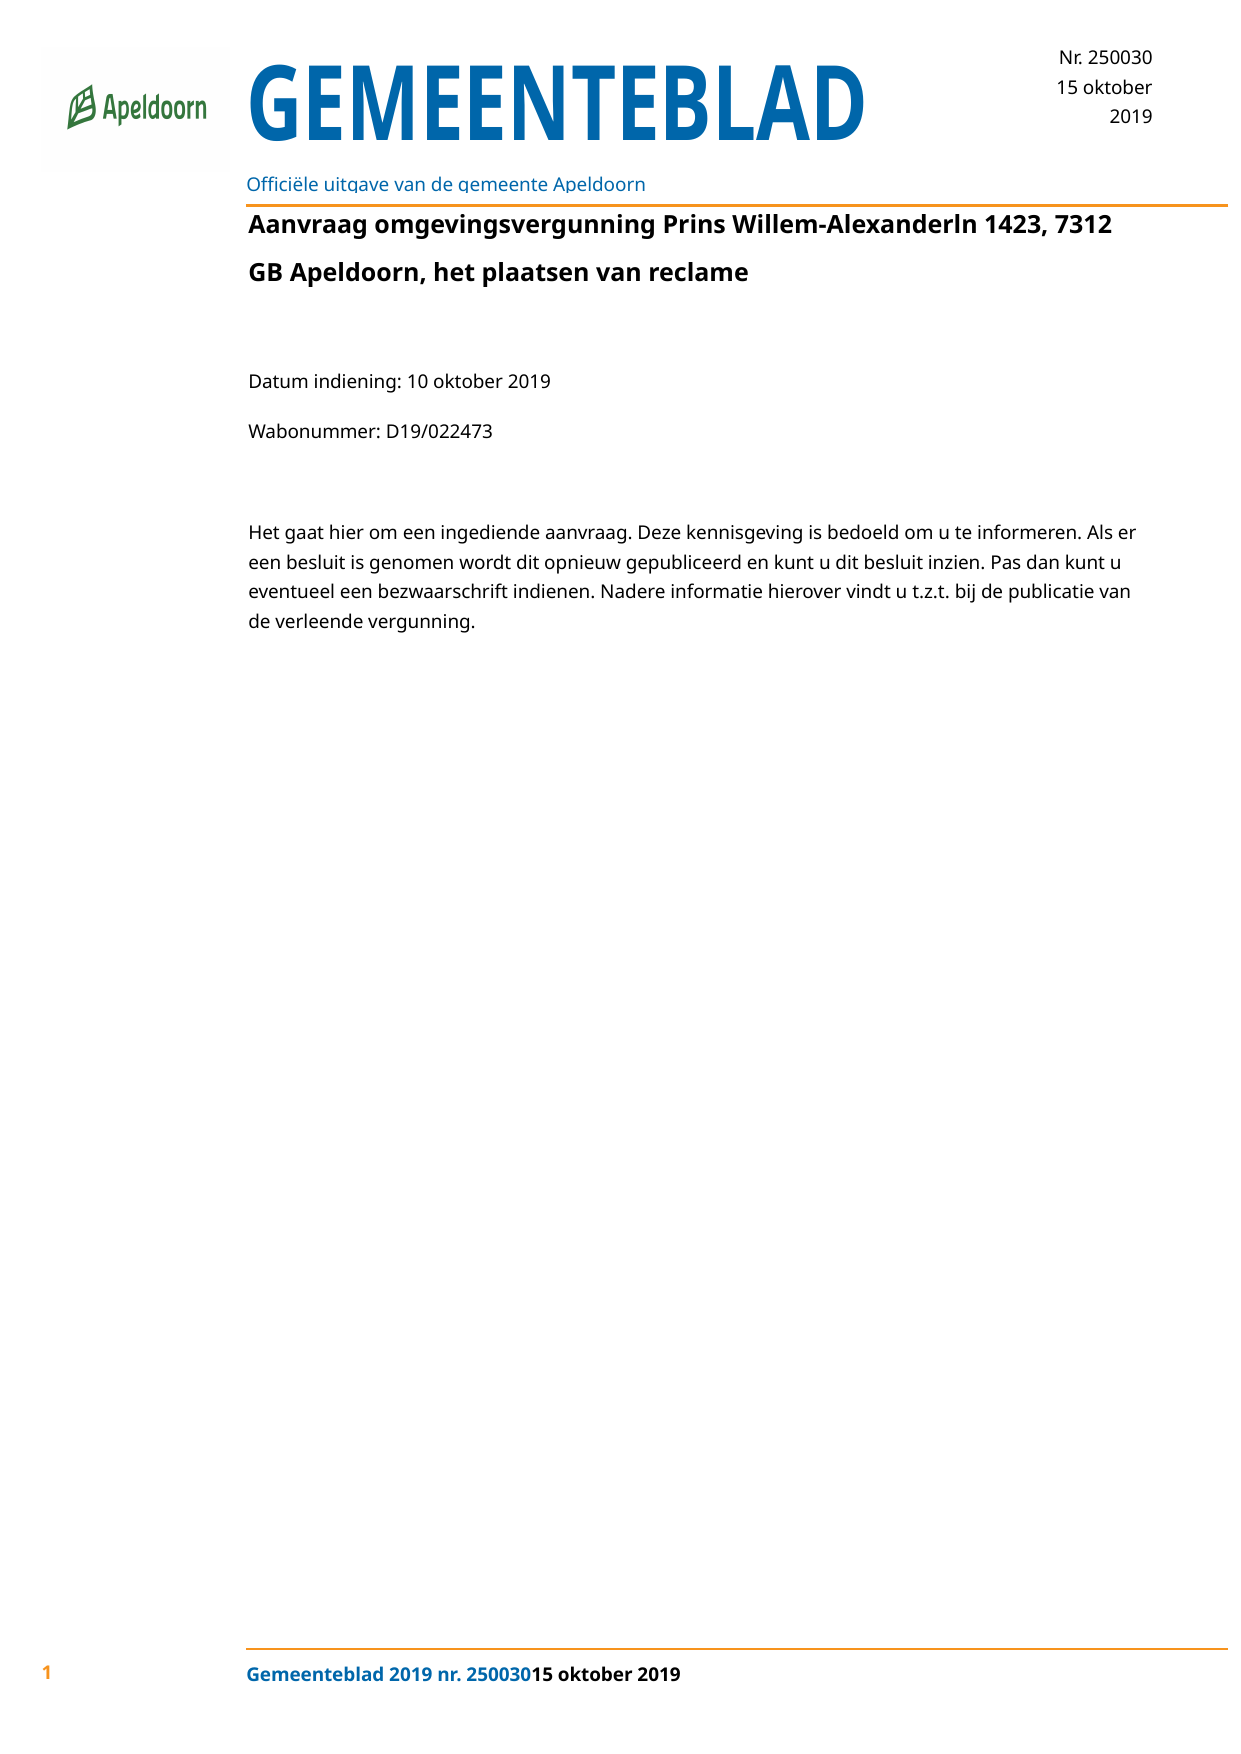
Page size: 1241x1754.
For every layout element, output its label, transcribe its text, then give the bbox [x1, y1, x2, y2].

text Datum indiening: 10 oktober 2019 [248, 368, 1152, 394]
picture [41, 47, 231, 172]
text Het gaat hier om een ingediende aanvraag. Deze kennisgeving is bedoeld om u te informeren. Als er een besluit is genomen wordt dit opnieuw gepubliceerd en kunt u dit besluit inzien. Pas dan kunt u eventueel een bezwaarschrift indienen. Nadere informatie hierover vindt u t.z.t. bij de publicatie van de verleende vergunning. [248, 519, 1152, 634]
text Aanvraag omgevingsvergunning Prins Willem-Alexanderln 1423, 7312 GB Apeldoorn, het plaatsen van reclame [248, 207, 1152, 288]
text Wabonummer: D19/022473 [248, 419, 1152, 444]
